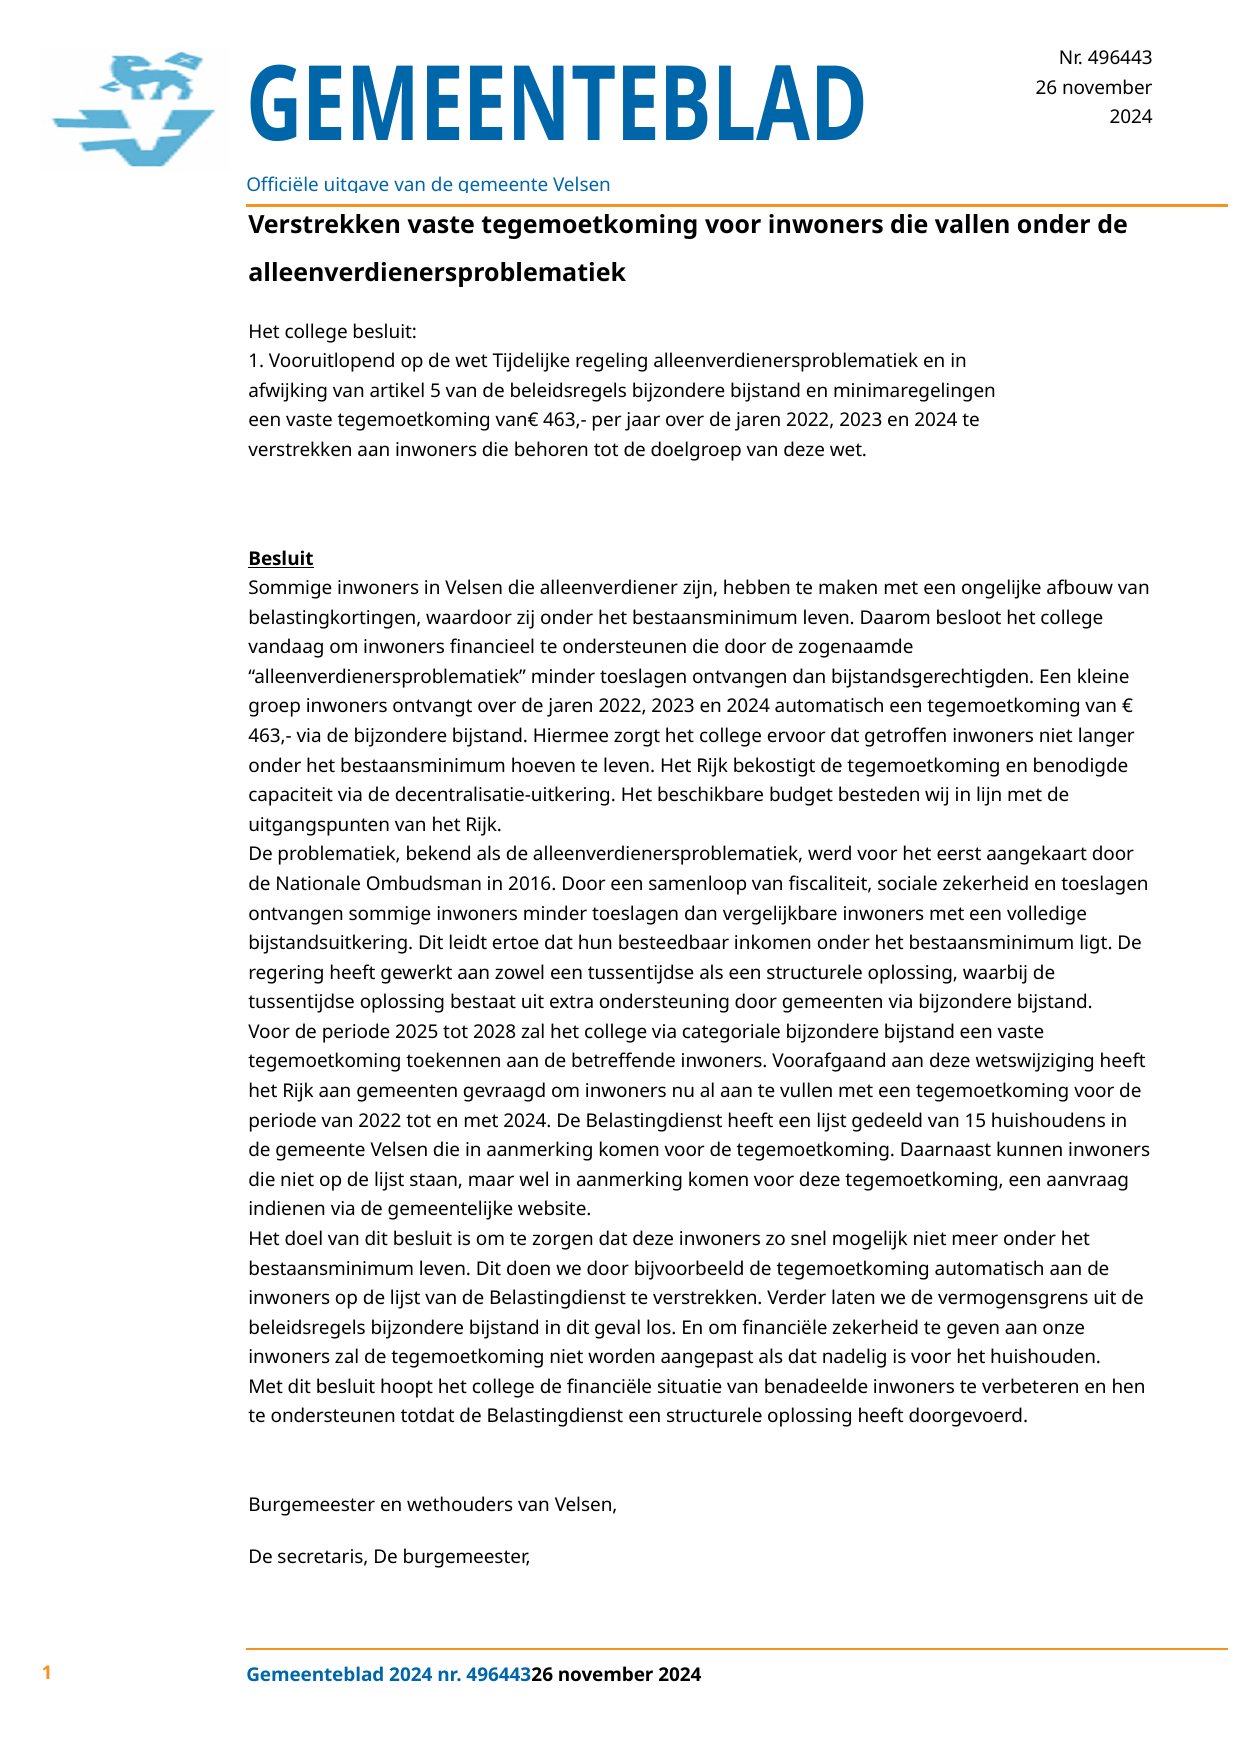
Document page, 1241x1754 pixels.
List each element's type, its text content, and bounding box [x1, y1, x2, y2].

text Het doel van dit besluit is om te zorgen dat deze inwoners zo snel mogelijk niet meer onder het bestaansminimum leven. Dit doen we door bijvoorbeeld de tegemoetkoming automatisch aan de inwoners op de lijst van de Belastingdienst te verstrekken. Verder laten we de vermogensgrens uit de beleidsregels bijzondere bijstand in dit geval los. En om financiële zekerheid te geven aan onze inwoners zal de tegemoetkoming niet worden aangepast als dat nadelig is voor het huishouden. [248, 1225, 1152, 1369]
text Met dit besluit hoopt het college de financiële situatie van benadeelde inwoners te verbeteren en hen te ondersteunen totdat de Belastingdienst een structurele oplossing heeft doorgevoerd. [248, 1373, 1152, 1428]
text Het college besluit: [248, 318, 1152, 344]
text Verstrekken vaste tegemoetkoming voor inwoners die vallen onder de alleenverdienersproblematiek [248, 207, 1152, 288]
text 1. Vooruitlopend op de wet Tijdelijke regeling alleenverdienersproblematiek en in [248, 347, 1152, 373]
text Voor de periode 2025 tot 2028 zal het college via categoriale bijzondere bijstand een vaste tegemoetkoming toekennen aan de betreffende inwoners. Voorafgaand aan deze wetswijziging heeft het Rijk aan gemeenten gevraagd om inwoners nu al aan te vullen met een tegemoetkoming voor de periode van 2022 tot en met 2024. De Belastingdienst heeft een lijst gedeeld van 15 huishoudens in de gemeente Velsen die in aanmerking komen voor de tegemoetkoming. Daarnaast kunnen inwoners die niet op de lijst staan, maar wel in aanmerking komen voor deze tegemoetkoming, een aanvraag indienen via de gemeentelijke website. [248, 1018, 1152, 1221]
text De problematiek, bekend als de alleenverdienersproblematiek, werd voor het eerst aangekaart door de Nationale Ombudsman in 2016. Door een samenloop van fiscaliteit, sociale zekerheid en toeslagen ontvangen sommige inwoners minder toeslagen dan vergelijkbare inwoners met een volledige bijstandsuitkering. Dit leidt ertoe dat hun besteedbaar inkomen onder het bestaansminimum ligt. De regering heeft gewerkt aan zowel een tussentijdse als een structurele oplossing, waarbij de tussentijdse oplossing bestaat uit extra ondersteuning door gemeenten via bijzondere bijstand. [248, 841, 1152, 1014]
text een vaste tegemoetkoming van€ 463,- per jaar over de jaren 2022, 2023 en 2024 te [248, 407, 1152, 432]
text verstrekken aan inwoners die behoren tot de doelgroep van deze wet. [248, 436, 1152, 462]
picture [41, 47, 231, 172]
text Burgemeester en wethouders van Velsen, [248, 1491, 1152, 1517]
text Besluit [248, 545, 1152, 570]
text afwijking van artikel 5 van de beleidsregels bijzondere bijstand en minimaregelingen [248, 377, 1152, 403]
text De secretaris, De burgemeester, [248, 1543, 1152, 1568]
text Sommige inwoners in Velsen die alleenverdiener zijn, hebben te maken met een ongelijke afbouw van belastingkortingen, waardoor zij onder het bestaansminimum leven. Daarom besloot het college vandaag om inwoners financieel te ondersteunen die door de zogenaamde “alleenverdienersproblematiek” minder toeslagen ontvangen dan bijstandsgerechtigden. Een kleine groep inwoners ontvangt over de jaren 2022, 2023 en 2024 automatisch een tegemoetkoming van € 463,- via de bijzondere bijstand. Hiermee zorgt het college ervoor dat getroffen inwoners niet langer onder het bestaansminimum hoeven te leven. Het Rijk bekostigt de tegemoetkoming en benodigde capaciteit via de decentralisatie-uitkering. Het beschikbare budget besteden wij in lijn met de uitgangspunten van het Rijk. [248, 574, 1152, 837]
